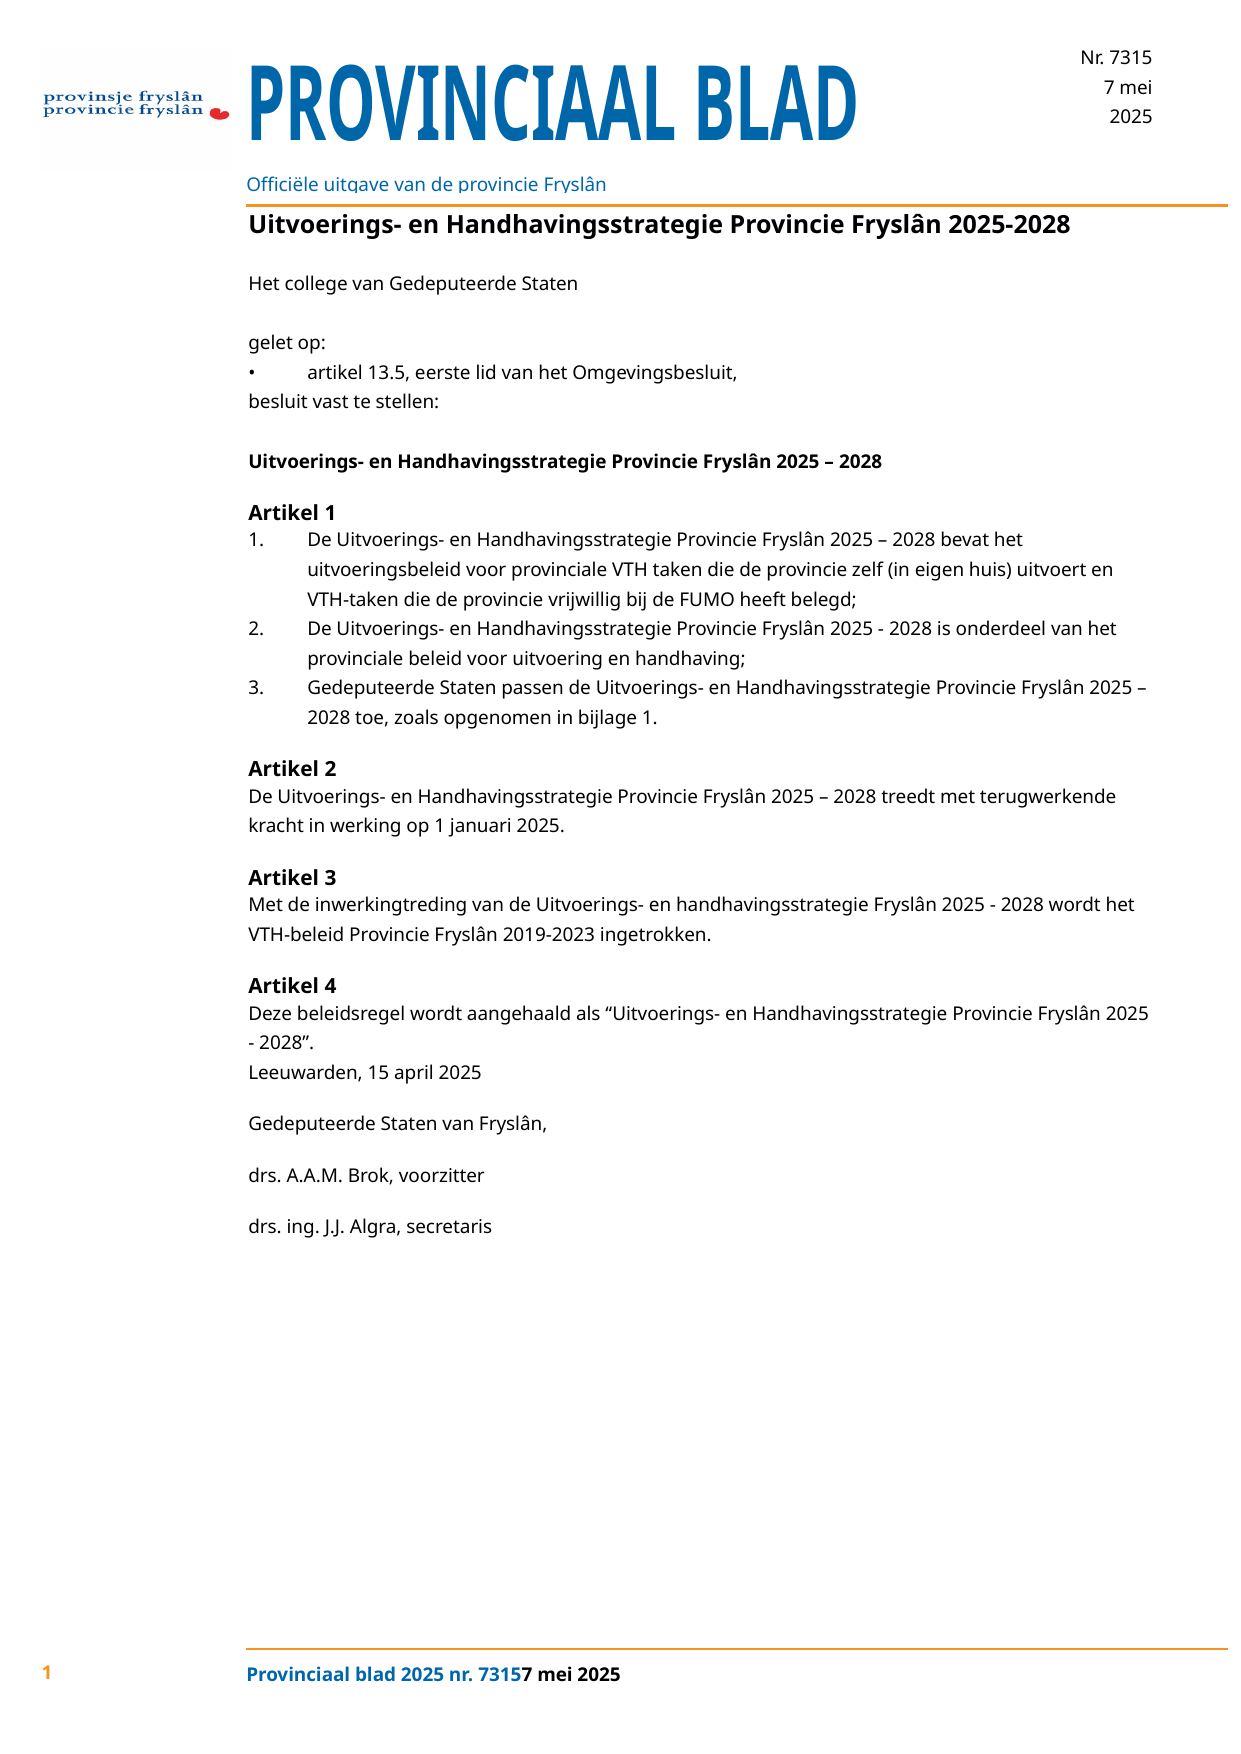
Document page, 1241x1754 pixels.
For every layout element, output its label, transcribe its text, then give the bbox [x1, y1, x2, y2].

text Leeuwarden, 15 april 2025 [248, 1059, 1152, 1085]
text Uitvoerings- en Handhavingsstrategie Provincie Fryslân 2025 – 2028 [248, 448, 1152, 473]
list artikel 13.5, eerste lid van het Omgevingsbesluit, [248, 359, 1152, 385]
text Artikel 3 [248, 863, 1152, 891]
text De Uitvoerings- en Handhavingsstrategie Provincie Fryslân 2025 – 2028 treedt met terugwerkende kracht in werking op 1 januari 2025. [248, 783, 1152, 838]
text Het college van Gedeputeerde Staten [248, 270, 1152, 296]
text Artikel 2 [248, 754, 1152, 783]
text Deze beleidsregel wordt aangehaald als “Uitvoerings- en Handhavingsstrategie Provincie Fryslân 2025 - 2028”. [248, 1000, 1152, 1055]
text Artikel 1 [248, 498, 1152, 527]
list De Uitvoerings- en Handhavingsstrategie Provincie Fryslân 2025 - 2028 is onderdeel van het provinciale beleid voor uitvoering en handhaving; [248, 615, 1152, 671]
text Met de inwerkingtreding van de Uitvoerings- en handhavingsstrategie Fryslân 2025 - 2028 wordt het VTH-beleid Provincie Fryslân 2019-2023 ingetrokken. [248, 891, 1152, 947]
text gelet op: [248, 329, 1152, 355]
text drs. ing. J.J. Algra, secretaris [248, 1213, 1152, 1239]
text besluit vast te stellen: [248, 389, 1152, 414]
text Gedeputeerde Staten van Fryslân, [248, 1111, 1152, 1136]
list Gedeputeerde Staten passen de Uitvoerings- en Handhavingsstrategie Provincie Fryslân 2025 – 2028 toe, zoals opgenomen in bijlage 1. [248, 674, 1152, 730]
text drs. A.A.M. Brok, voorzitter [248, 1162, 1152, 1188]
text Uitvoerings- en Handhavingsstrategie Provincie Fryslân 2025-2028 [248, 207, 1152, 241]
text Artikel 4 [248, 971, 1152, 1000]
list De Uitvoerings- en Handhavingsstrategie Provincie Fryslân 2025 – 2028 bevat het uitvoeringsbeleid voor provinciale VTH taken die de provincie zelf (in eigen huis) uitvoert en VTH-taken die de provincie vrijwillig bij de FUMO heeft belegd; [248, 527, 1152, 612]
picture [41, 47, 231, 172]
